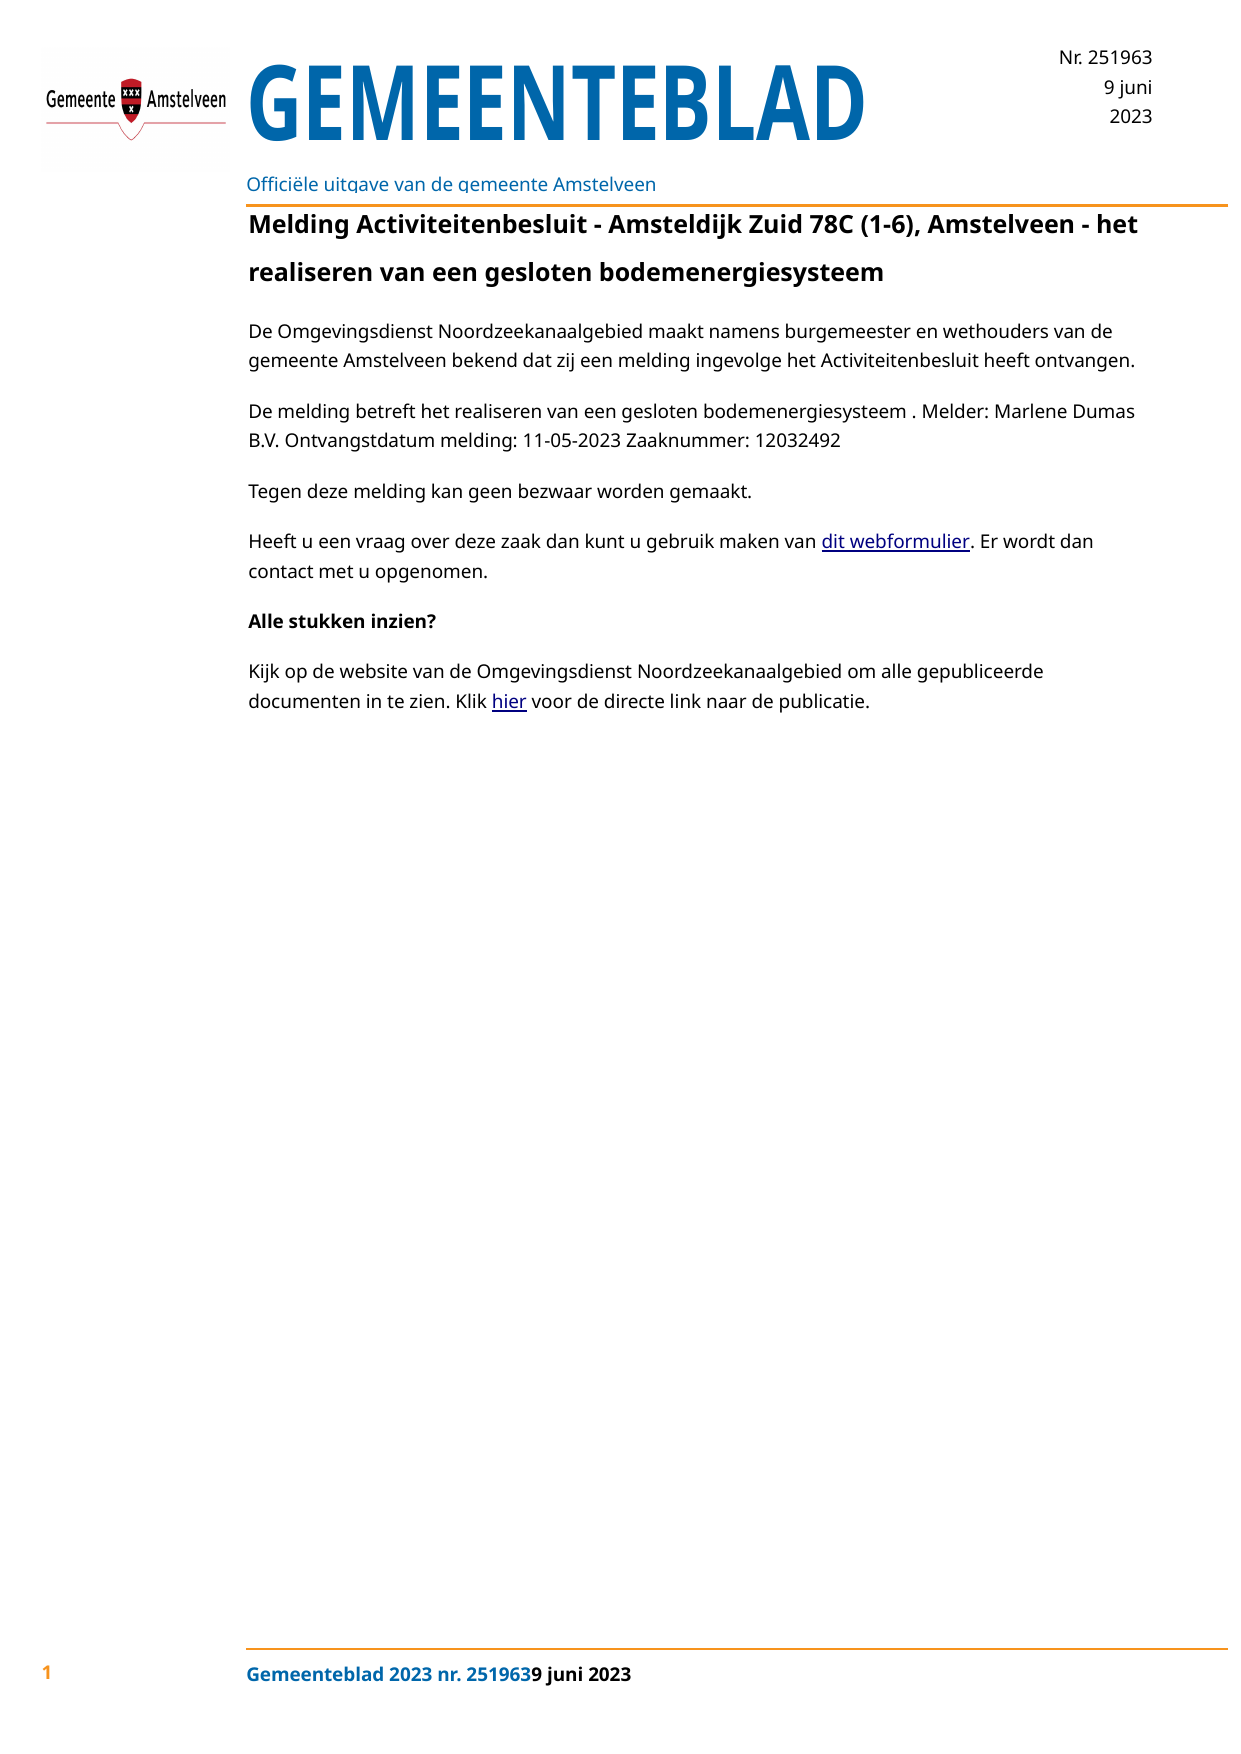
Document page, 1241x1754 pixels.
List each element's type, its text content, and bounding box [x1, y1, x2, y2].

text Heeft u een vraag over deze zaak dan kunt u gebruik maken van dit webformulier. Er wordt dan contact met u opgenomen. [248, 528, 1152, 584]
text Alle stukken inzien? [248, 608, 1152, 634]
picture [41, 47, 231, 172]
text De Omgevingsdienst Noordzeekanaalgebied maakt namens burgemeester en wethouders van de gemeente Amstelveen bekend dat zij een melding ingevolge het Activiteitenbesluit heeft ontvangen. [248, 318, 1152, 373]
text Kijk op de website van de Omgevingsdienst Noordzeekanaalgebied om alle gepubliceerde documenten in te zien. Klik hier voor de directe link naar de publicatie. [248, 659, 1152, 714]
text De melding betreft het realiseren van een gesloten bodemenergiesysteem . Melder: Marlene Dumas B.V. Ontvangstdatum melding: 11-05-2023 Zaaknummer: 12032492 [248, 398, 1152, 453]
text Melding Activiteitenbesluit - Amsteldijk Zuid 78C (1-6), Amstelveen - het realiseren van een gesloten bodemenergiesysteem [248, 207, 1152, 288]
text Tegen deze melding kan geen bezwaar worden gemaakt. [248, 478, 1152, 504]
